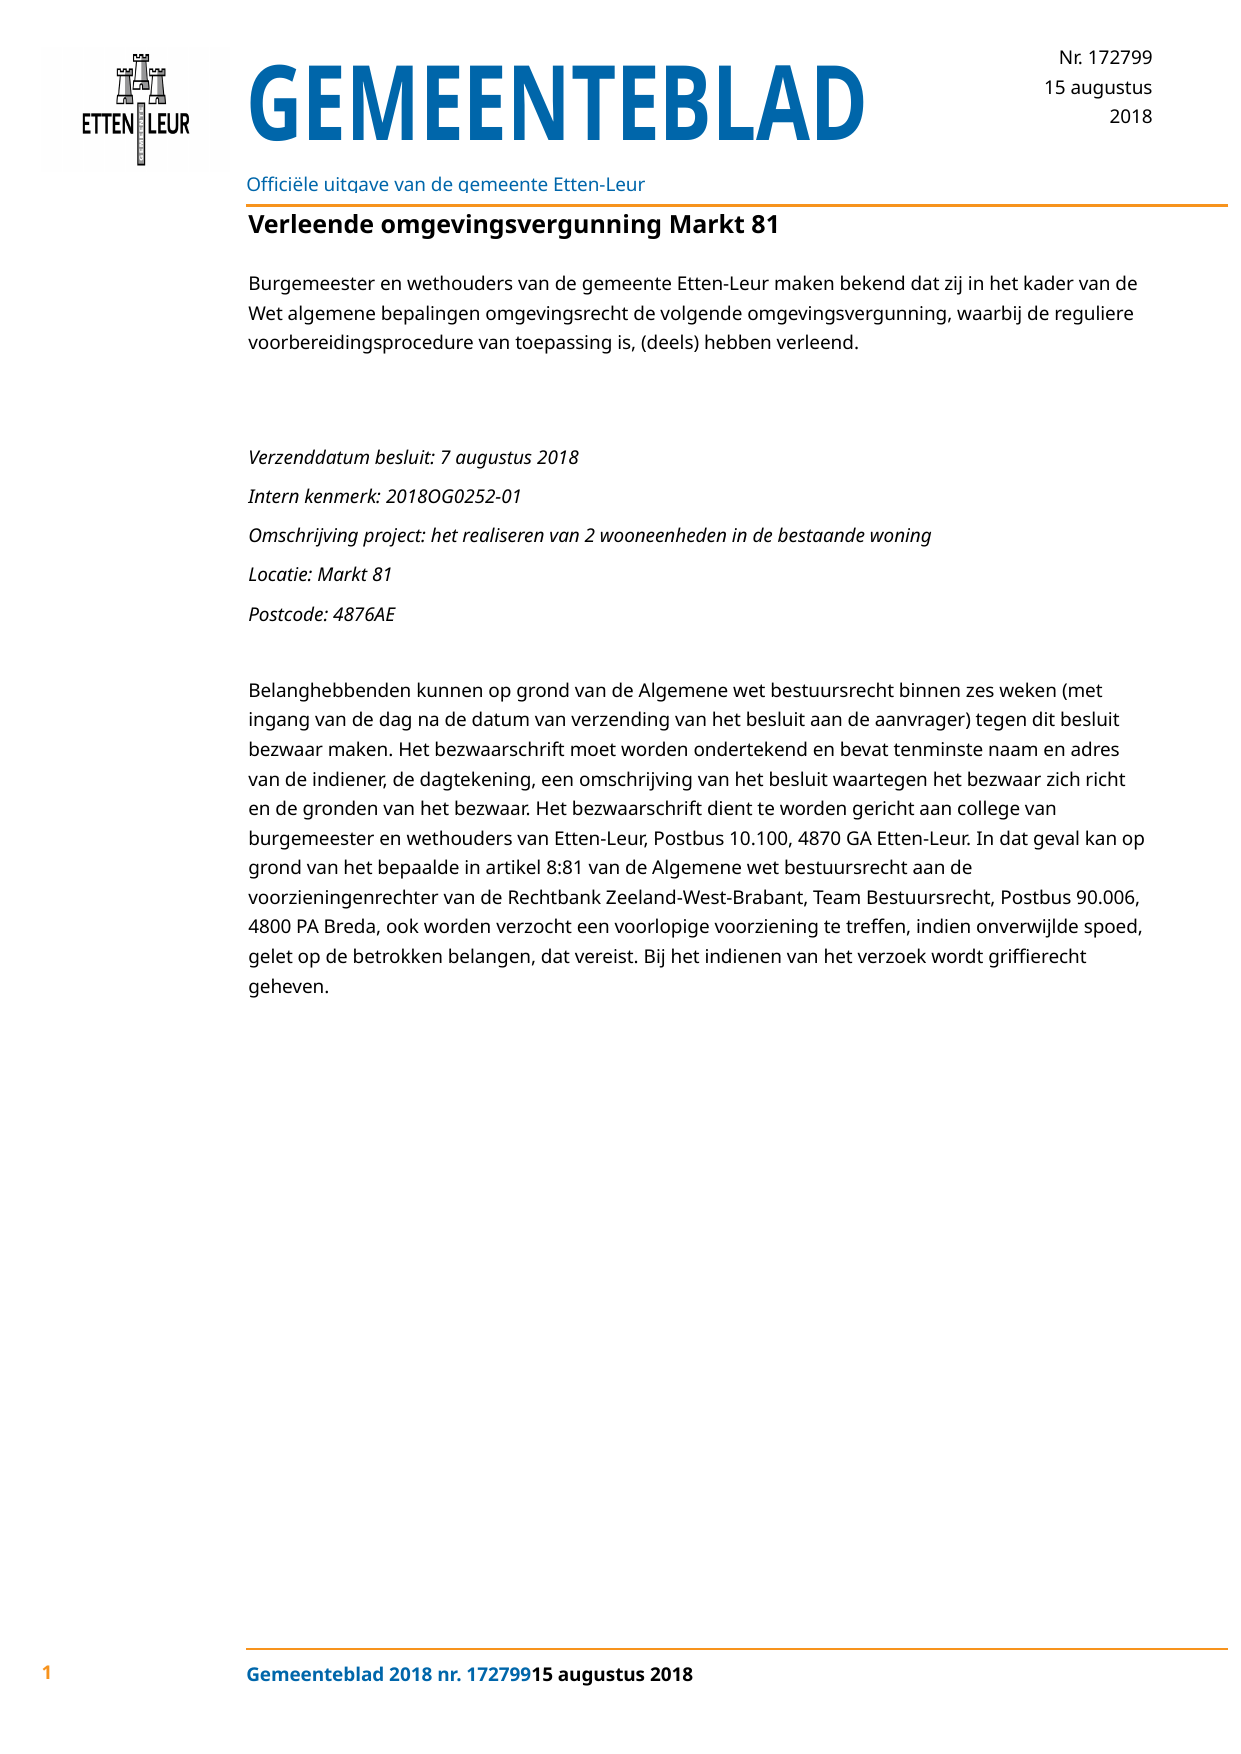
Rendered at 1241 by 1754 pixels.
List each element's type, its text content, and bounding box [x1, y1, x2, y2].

text Locatie: Markt 81 [248, 562, 1152, 587]
text Intern kenmerk: 2018OG0252-01 [248, 483, 1152, 509]
picture [41, 47, 231, 172]
text Postcode: 4876AE [248, 601, 1152, 627]
text Burgemeester en wethouders van de gemeente Etten-Leur maken bekend dat zij in het kader van de Wet algemene bepalingen omgevingsrecht de volgende omgevingsvergunning, waarbij de reguliere voorbereidingsprocedure van toepassing is, (deels) hebben verleend. [248, 270, 1152, 355]
text Verzenddatum besluit: 7 augustus 2018 [248, 444, 1152, 469]
text Omschrijving project: het realiseren van 2 wooneenheden in de bestaande woning [248, 522, 1152, 548]
text Belanghebbenden kunnen op grond van de Algemene wet bestuursrecht binnen zes weken (met ingang van de dag na de datum van verzending van het besluit aan de aanvrager) tegen dit besluit bezwaar maken. Het bezwaarschrift moet worden ondertekend en bevat tenminste naam en adres van de indiener, de dagtekening, een omschrijving van het besluit waartegen het bezwaar zich richt en de gronden van het bezwaar. Het bezwaarschrift dient te worden gericht aan college van burgemeester en wethouders van Etten-Leur, Postbus 10.100, 4870 GA Etten-Leur. In dat geval kan op grond van het bepaalde in artikel 8:81 van de Algemene wet bestuursrecht aan de voorzieningenrechter van de Rechtbank Zeeland-West-Brabant, Team Bestuursrecht, Postbus 90.006, 4800 PA Breda, ook worden verzocht een voorlopige voorziening te treffen, indien onverwijlde spoed, gelet op de betrokken belangen, dat vereist. Bij het indienen van het verzoek wordt griffierecht geheven. [248, 677, 1152, 999]
text Verleende omgevingsvergunning Markt 81 [248, 207, 1152, 241]
